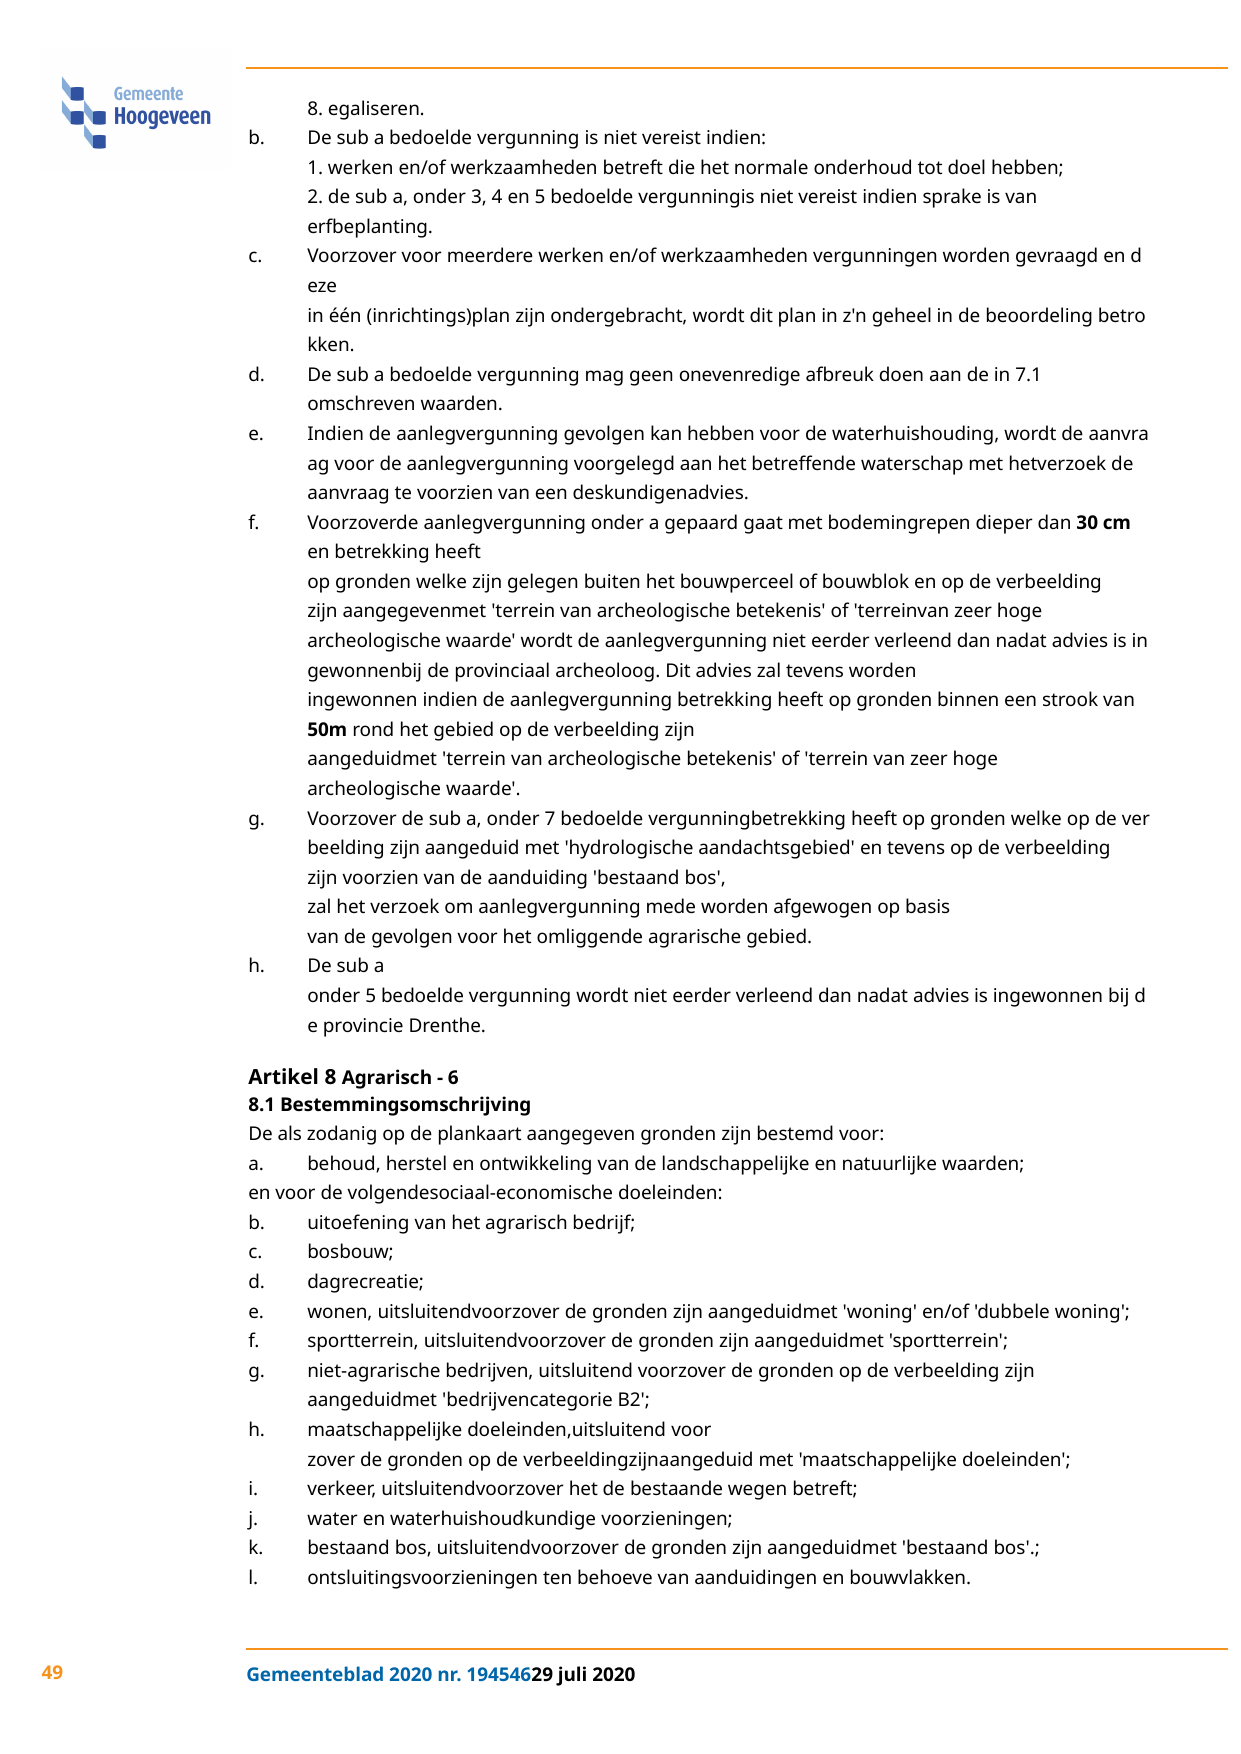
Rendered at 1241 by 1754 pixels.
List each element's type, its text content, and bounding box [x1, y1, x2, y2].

text en voor de volgendesociaal-economische doeleinden: [248, 1179, 1152, 1205]
list 2. de sub a, onder 3, 4 en 5 bedoelde vergunningis niet vereist indien sprake is van erfbeplanting. [248, 183, 1152, 239]
list bestaand bos, uitsluitendvoorzover de gronden zijn aangeduidmet 'bestaand bos'.; [248, 1534, 1152, 1560]
list Voorzover voor meerdere werken en/of werkzaamheden vergunningen worden gevraagd en deze in één (inrichtings)plan zijn ondergebracht, wordt dit plan in z'n geheel in de beoordeling betrokken. [248, 243, 1152, 357]
text 8.1 Bestemmingsomschrijving [248, 1091, 1152, 1116]
list dagrecreatie; [248, 1268, 1152, 1294]
list Voorzoverde aanlegvergunning onder a gepaard gaat met bodemingrepen dieper dan 30 cm en betrekking heeft op gronden welke zijn gelegen buiten het bouwperceel of bouwblok en op de verbeelding zijn aangegevenmet 'terrein van archeologische betekenis' of 'terreinvan zeer hoge archeologische waarde' wordt de aanlegvergunning niet eerder verleend dan nadat advies is ingewonnenbij de provinciaal archeoloog. Dit advies zal tevens worden ingewonnen indien de aanlegvergunning betrekking heeft op gronden binnen een strook van 50m rond het gebied op de verbeelding zijn aangeduidmet 'terrein van archeologische betekenis' of 'terrein van zeer hoge archeologische waarde'. [248, 509, 1152, 801]
list ontsluitingsvoorzieningen ten behoeve van aanduidingen en bouwvlakken. [248, 1564, 1152, 1590]
list verkeer, uitsluitendvoorzover het de bestaande wegen betreft; [248, 1475, 1152, 1501]
list bosbouw; [248, 1239, 1152, 1264]
list wonen, uitsluitendvoorzover de gronden zijn aangeduidmet 'woning' en/of 'dubbele woning'; [248, 1298, 1152, 1323]
list De sub a bedoelde vergunning mag geen onevenredige afbreuk doen aan de in 7.1 omschreven waarden. [248, 361, 1152, 416]
list Voorzover de sub a, onder 7 bedoelde vergunningbetrekking heeft op gronden welke op de verbeelding zijn aangeduid met 'hydrologische aandachtsgebied' en tevens op de verbeelding zijn voorzien van de aanduiding 'bestaand bos', zal het verzoek om aanlegvergunning mede worden afgewogen op basis van de gevolgen voor het omliggende agrarische gebied. [248, 805, 1152, 949]
text De als zodanig op de plankaart aangegeven gronden zijn bestemd voor: [248, 1120, 1152, 1146]
list behoud, herstel en ontwikkeling van de landschappelijke en natuurlijke waarden; [248, 1150, 1152, 1176]
text Artikel 8 Agrarisch - 6 [248, 1062, 1152, 1091]
list 8. egaliseren. [248, 95, 1152, 121]
list De sub a onder 5 bedoelde vergunning wordt niet eerder verleend dan nadat advies is ingewonnen bij de provincie Drenthe. [248, 953, 1152, 1038]
list uitoefening van het agrarisch bedrijf; [248, 1209, 1152, 1235]
list Indien de aanlegvergunning gevolgen kan hebben voor de waterhuishouding, wordt de aanvraag voor de aanlegvergunning voorgelegd aan het betreffende waterschap met hetverzoek de aanvraag te voorzien van een deskundigenadvies. [248, 420, 1152, 505]
picture [41, 47, 231, 172]
list De sub a bedoelde vergunning is niet vereist indien: [248, 124, 1152, 150]
list maatschappelijke doeleinden,uitsluitend voor zover de gronden op de verbeeldingzijnaangeduid met 'maatschappelijke doeleinden'; [248, 1416, 1152, 1471]
list niet-agrarische bedrijven, uitsluitend voorzover de gronden op de verbeelding zijn aangeduidmet 'bedrijvencategorie B2'; [248, 1357, 1152, 1412]
list water en waterhuishoudkundige voorzieningen; [248, 1505, 1152, 1531]
list sportterrein, uitsluitendvoorzover de gronden zijn aangeduidmet 'sportterrein'; [248, 1327, 1152, 1353]
list 1. werken en/of werkzaamheden betreft die het normale onderhoud tot doel hebben; [248, 154, 1152, 180]
